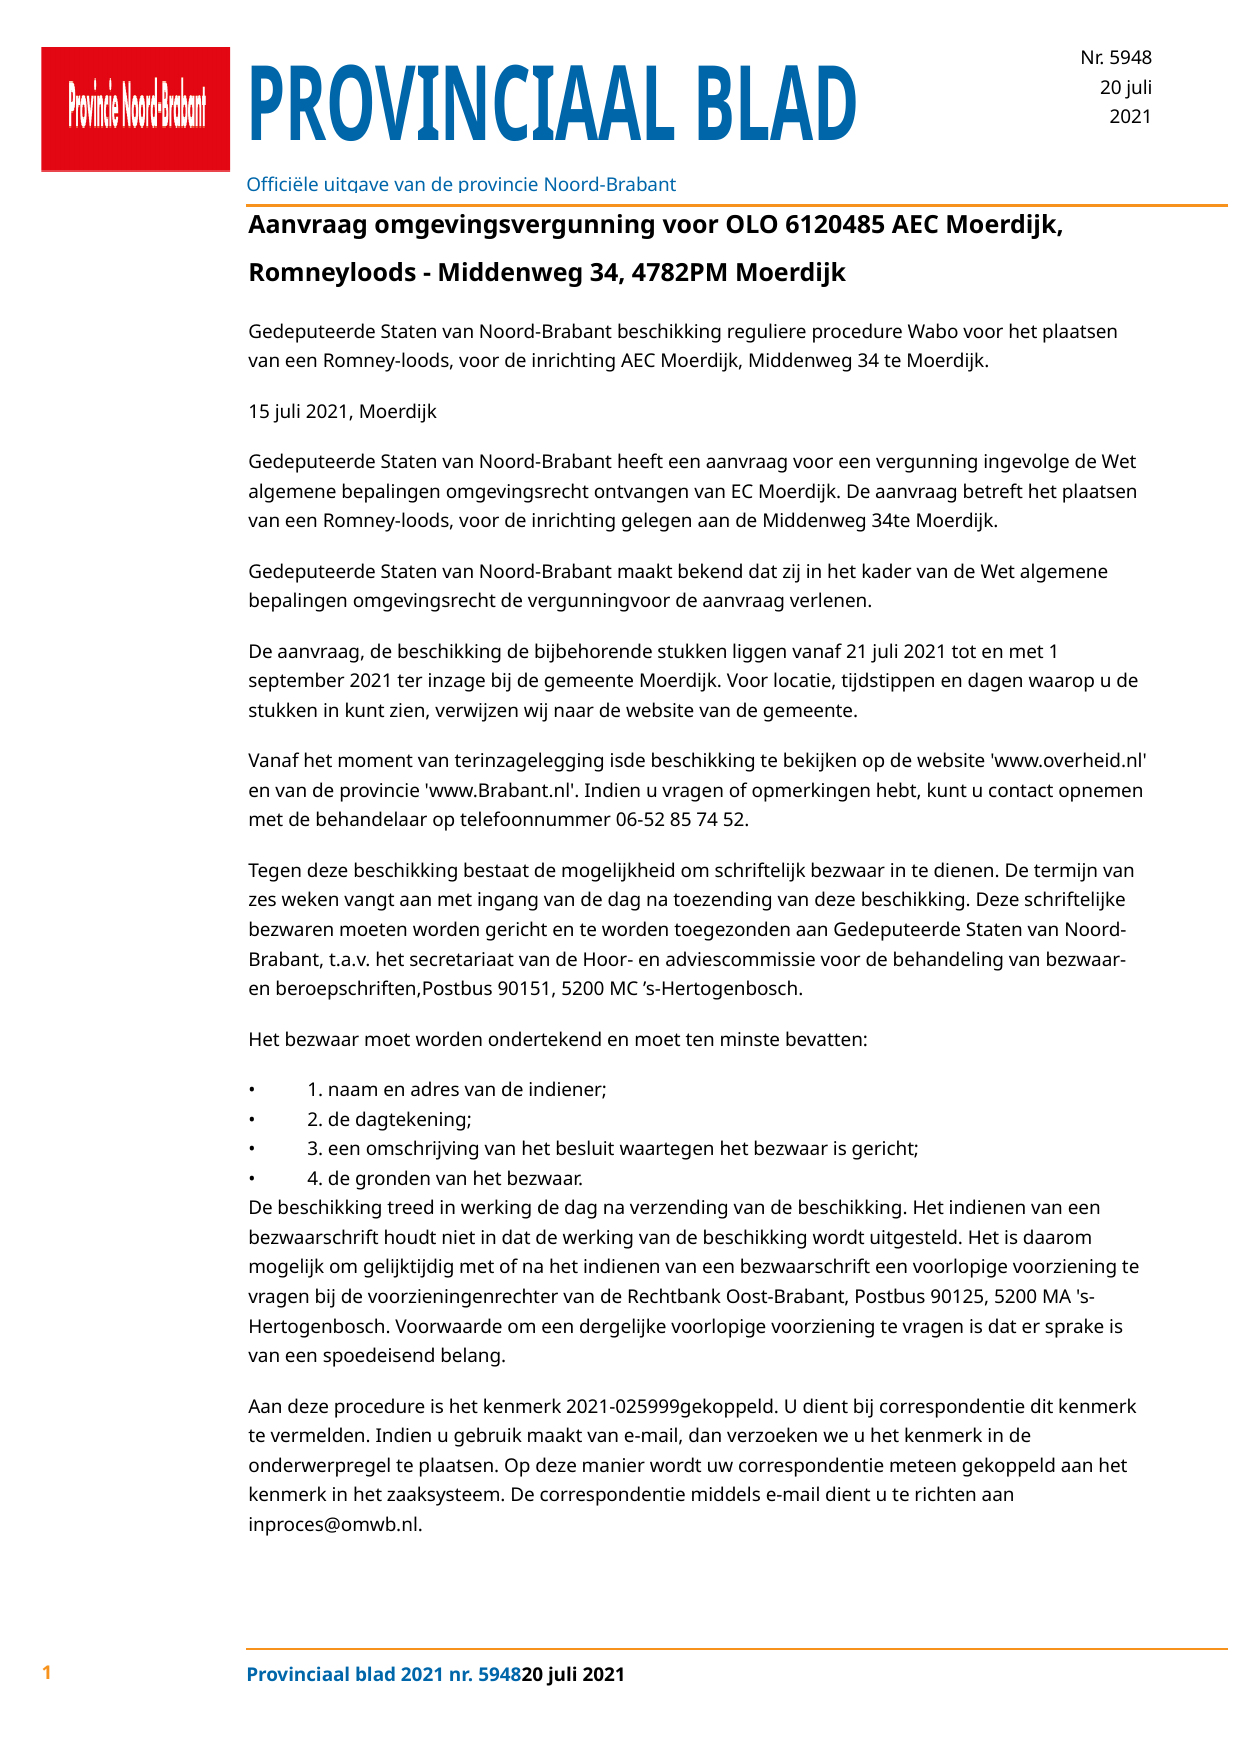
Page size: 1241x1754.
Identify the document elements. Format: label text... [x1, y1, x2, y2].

text Gedeputeerde Staten van Noord-Brabant beschikking reguliere procedure Wabo voor het plaatsen van een Romney-loods, voor de inrichting AEC Moerdijk, Middenweg 34 te Moerdijk. [248, 318, 1152, 373]
list 1. naam en adres van de indiener; [248, 1076, 1152, 1102]
list 3. een omschrijving van het besluit waartegen het bezwaar is gericht; [248, 1135, 1152, 1161]
text De beschikking treed in werking de dag na verzending van de beschikking. Het indienen van een bezwaarschrift houdt niet in dat de werking van de beschikking wordt uitgesteld. Het is daarom mogelijk om gelijktijdig met of na het indienen van een bezwaarschrift een voorlopige voorziening te vragen bij de voorzieningenrechter van de Rechtbank Oost-Brabant, Postbus 90125, 5200 MA 's-Hertogenbosch. Voorwaarde om een dergelijke voorlopige voorziening te vragen is dat er sprake is van een spoedeisend belang. [248, 1194, 1152, 1368]
list 2. de dagtekening; [248, 1106, 1152, 1132]
picture [41, 47, 231, 172]
text 15 juli 2021, Moerdijk [248, 398, 1152, 424]
text Tegen deze beschikking bestaat de mogelijkheid om schriftelijk bezwaar in te dienen. De termijn van zes weken vangt aan met ingang van de dag na toezending van deze beschikking. Deze schriftelijke bezwaren moeten worden gericht en te worden toegezonden aan Gedeputeerde Staten van Noord-Brabant, t.a.v. het secretariaat van de Hoor- en adviescommissie voor de behandeling van bezwaar- en beroepschriften,Postbus 90151, 5200 MC ’s-Hertogenbosch. [248, 857, 1152, 1001]
text De aanvraag, de beschikking de bijbehorende stukken liggen vanaf 21 juli 2021 tot en met 1 september 2021 ter inzage bij de gemeente Moerdijk. Voor locatie, tijdstippen en dagen waarop u de stukken in kunt zien, verwijzen wij naar de website van de gemeente. [248, 638, 1152, 723]
text Het bezwaar moet worden ondertekend en moet ten minste bevatten: [248, 1026, 1152, 1052]
text Gedeputeerde Staten van Noord-Brabant maakt bekend dat zij in het kader van de Wet algemene bepalingen omgevingsrecht de vergunningvoor de aanvraag verlenen. [248, 558, 1152, 613]
text Gedeputeerde Staten van Noord-Brabant heeft een aanvraag voor een vergunning ingevolge de Wet algemene bepalingen omgevingsrecht ontvangen van EC Moerdijk. De aanvraag betreft het plaatsen van een Romney-loods, voor de inrichting gelegen aan de Middenweg 34te Moerdijk. [248, 448, 1152, 533]
text Aan deze procedure is het kenmerk 2021-025999gekoppeld. U dient bij correspondentie dit kenmerk te vermelden. Indien u gebruik maakt van e-mail, dan verzoeken we u het kenmerk in de onderwerpregel te plaatsen. Op deze manier wordt uw correspondentie meteen gekoppeld aan het kenmerk in het zaaksysteem. De correspondentie middels e-mail dient u te richten aan inproces@omwb.nl. [248, 1393, 1152, 1537]
text Vanaf het moment van terinzagelegging isde beschikking te bekijken op de website 'www.overheid.nl' en van de provincie 'www.Brabant.nl'. Indien u vragen of opmerkingen hebt, kunt u contact opnemen met de behandelaar op telefoonnummer 06-52 85 74 52. [248, 747, 1152, 832]
text Aanvraag omgevingsvergunning voor OLO 6120485 AEC Moerdijk, Romneyloods - Middenweg 34, 4782PM Moerdijk [248, 207, 1152, 288]
list 4. de gronden van het bezwaar. [248, 1165, 1152, 1191]
